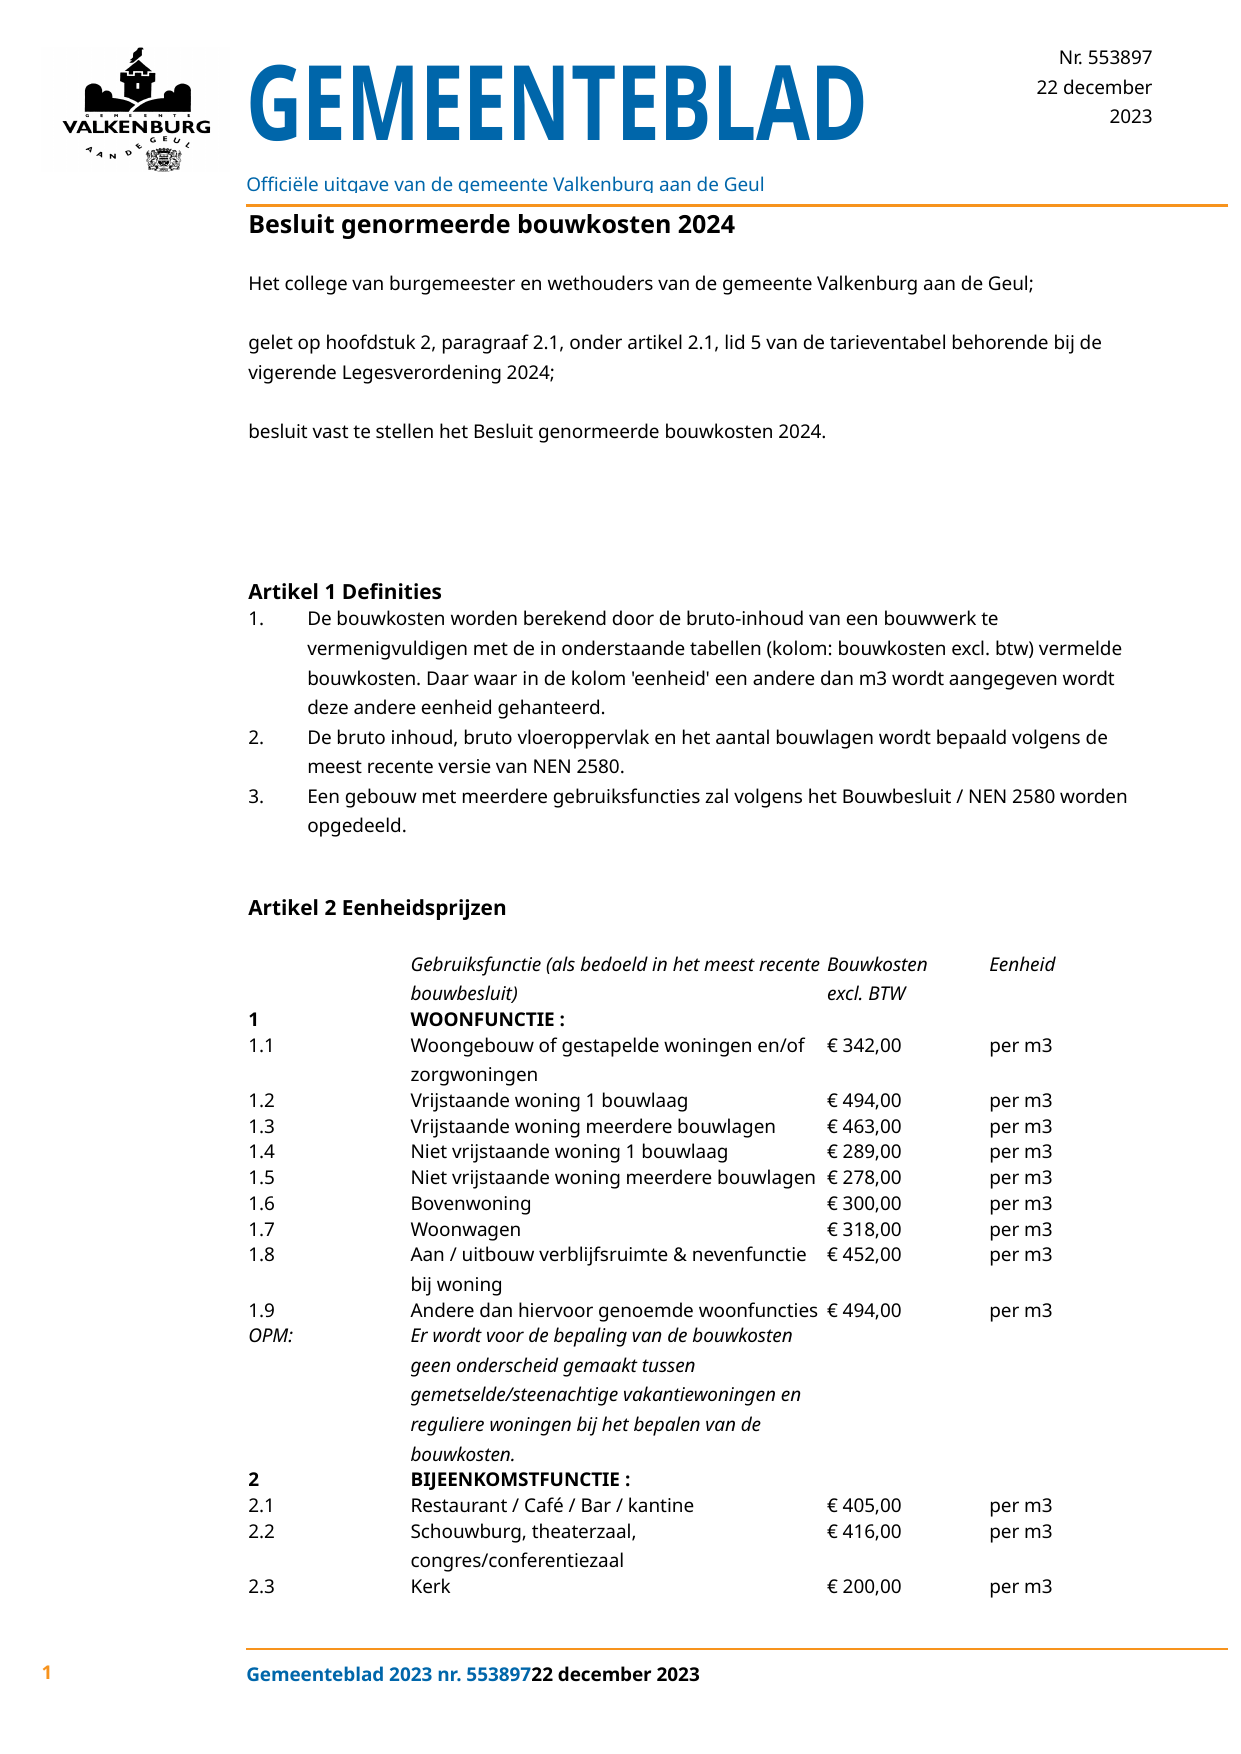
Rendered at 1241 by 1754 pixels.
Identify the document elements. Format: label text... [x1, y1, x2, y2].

table_cell 1.6 [248, 1190, 410, 1216]
table_cell [827, 1467, 989, 1492]
table_cell € 318,00 [827, 1216, 989, 1241]
table_cell € 416,00 [827, 1518, 989, 1573]
table_cell € 463,00 [827, 1113, 989, 1138]
table_cell Vrijstaande woning 1 bouwlaag [410, 1087, 827, 1113]
table_cell per m3 [989, 1297, 1152, 1322]
table_cell Aan / uitbouw verblijfsruimte & nevenfunctie bij woning [410, 1241, 827, 1297]
table_cell 2 [248, 1467, 410, 1492]
table_header [248, 951, 410, 1006]
text Besluit genormeerde bouwkosten 2024 [248, 207, 1152, 241]
table_cell per m3 [989, 1216, 1152, 1241]
table_cell € 289,00 [827, 1139, 989, 1164]
table_cell BIJEENKOMSTFUNCTIE : [410, 1467, 827, 1492]
text gelet op hoofdstuk 2, paragraaf 2.1, onder artikel 2.1, lid 5 van de tarieventabel behorende bij de vigerende Legesverordening 2024; [248, 329, 1152, 385]
table_cell [989, 1467, 1152, 1492]
table_cell Schouwburg, theaterzaal, congres/conferentiezaal [410, 1518, 827, 1573]
text Artikel 2 Eenheidsprijzen [248, 893, 1152, 921]
table_cell Bovenwoning [410, 1190, 827, 1216]
table_cell per m3 [989, 1190, 1152, 1216]
table_cell Niet vrijstaande woning 1 bouwlaag [410, 1139, 827, 1164]
table_cell per m3 [989, 1139, 1152, 1164]
table_cell 1.5 [248, 1164, 410, 1190]
table_cell 1.7 [248, 1216, 410, 1241]
table_cell 1.9 [248, 1297, 410, 1322]
table_cell Woongebouw of gestapelde woningen en/of zorgwoningen [410, 1032, 827, 1087]
table_cell Kerk [410, 1573, 827, 1599]
table_header Eenheid [989, 951, 1152, 1006]
text Het college van burgemeester en wethouders van de gemeente Valkenburg aan de Geul; [248, 270, 1152, 296]
table_cell per m3 [989, 1573, 1152, 1599]
table_cell [989, 1323, 1152, 1467]
table_cell 1.3 [248, 1113, 410, 1138]
table_cell WOONFUNCTIE : [410, 1006, 827, 1032]
table_cell Woonwagen [410, 1216, 827, 1241]
table_cell OPM: [248, 1323, 410, 1467]
table_cell 2.1 [248, 1492, 410, 1518]
table_cell [827, 1006, 989, 1032]
table_cell 1.1 [248, 1032, 410, 1087]
table_cell Vrijstaande woning meerdere bouwlagen [410, 1113, 827, 1138]
list Een gebouw met meerdere gebruiksfuncties zal volgens het Bouwbesluit / NEN 2580 worden opgedeeld. [248, 783, 1152, 838]
table_cell Andere dan hiervoor genoemde woonfuncties [410, 1297, 827, 1322]
table_cell Restaurant / Café / Bar / kantine [410, 1492, 827, 1518]
table_cell 2.2 [248, 1518, 410, 1573]
table_cell per m3 [989, 1087, 1152, 1113]
table_cell € 200,00 [827, 1573, 989, 1599]
picture [41, 47, 231, 172]
table_cell 1.8 [248, 1241, 410, 1297]
table_header Bouwkosten excl. BTW [827, 951, 989, 1006]
table_cell [989, 1006, 1152, 1032]
text besluit vast te stellen het Besluit genormeerde bouwkosten 2024. [248, 418, 1152, 444]
list De bouwkosten worden berekend door de bruto-inhoud van een bouwwerk te vermenigvuldigen met de in onderstaande tabellen (kolom: bouwkosten excl. btw) vermelde bouwkosten. Daar waar in de kolom 'eenheid' een andere dan m3 wordt aangegeven wordt deze andere eenheid gehanteerd. [248, 606, 1152, 720]
table_cell Niet vrijstaande woning meerdere bouwlagen [410, 1164, 827, 1190]
table_cell 1.2 [248, 1087, 410, 1113]
table_cell [827, 1323, 989, 1467]
table_cell per m3 [989, 1492, 1152, 1518]
table_cell per m3 [989, 1032, 1152, 1087]
table_cell 1 [248, 1006, 410, 1032]
table_cell € 405,00 [827, 1492, 989, 1518]
list De bruto inhoud, bruto vloeroppervlak en het aantal bouwlagen wordt bepaald volgens de meest recente versie van NEN 2580. [248, 724, 1152, 779]
table_cell per m3 [989, 1241, 1152, 1297]
table_cell € 452,00 [827, 1241, 989, 1297]
table_cell € 300,00 [827, 1190, 989, 1216]
table_cell € 342,00 [827, 1032, 989, 1087]
table_cell 1.4 [248, 1139, 410, 1164]
table_header Gebruiksfunctie (als bedoeld in het meest recente bouwbesluit) [410, 951, 827, 1006]
table_cell Er wordt voor de bepaling van de bouwkosten geen onderscheid gemaakt tussen gemetselde/steenachtige vakantiewoningen en reguliere woningen bij het bepalen van de bouwkosten. [410, 1323, 827, 1467]
table_cell € 494,00 [827, 1297, 989, 1322]
table_cell per m3 [989, 1164, 1152, 1190]
text Artikel 1 Definities [248, 577, 1152, 606]
table_cell € 494,00 [827, 1087, 989, 1113]
table_cell per m3 [989, 1113, 1152, 1138]
table_cell 2.3 [248, 1573, 410, 1599]
table_cell per m3 [989, 1518, 1152, 1573]
table_cell € 278,00 [827, 1164, 989, 1190]
